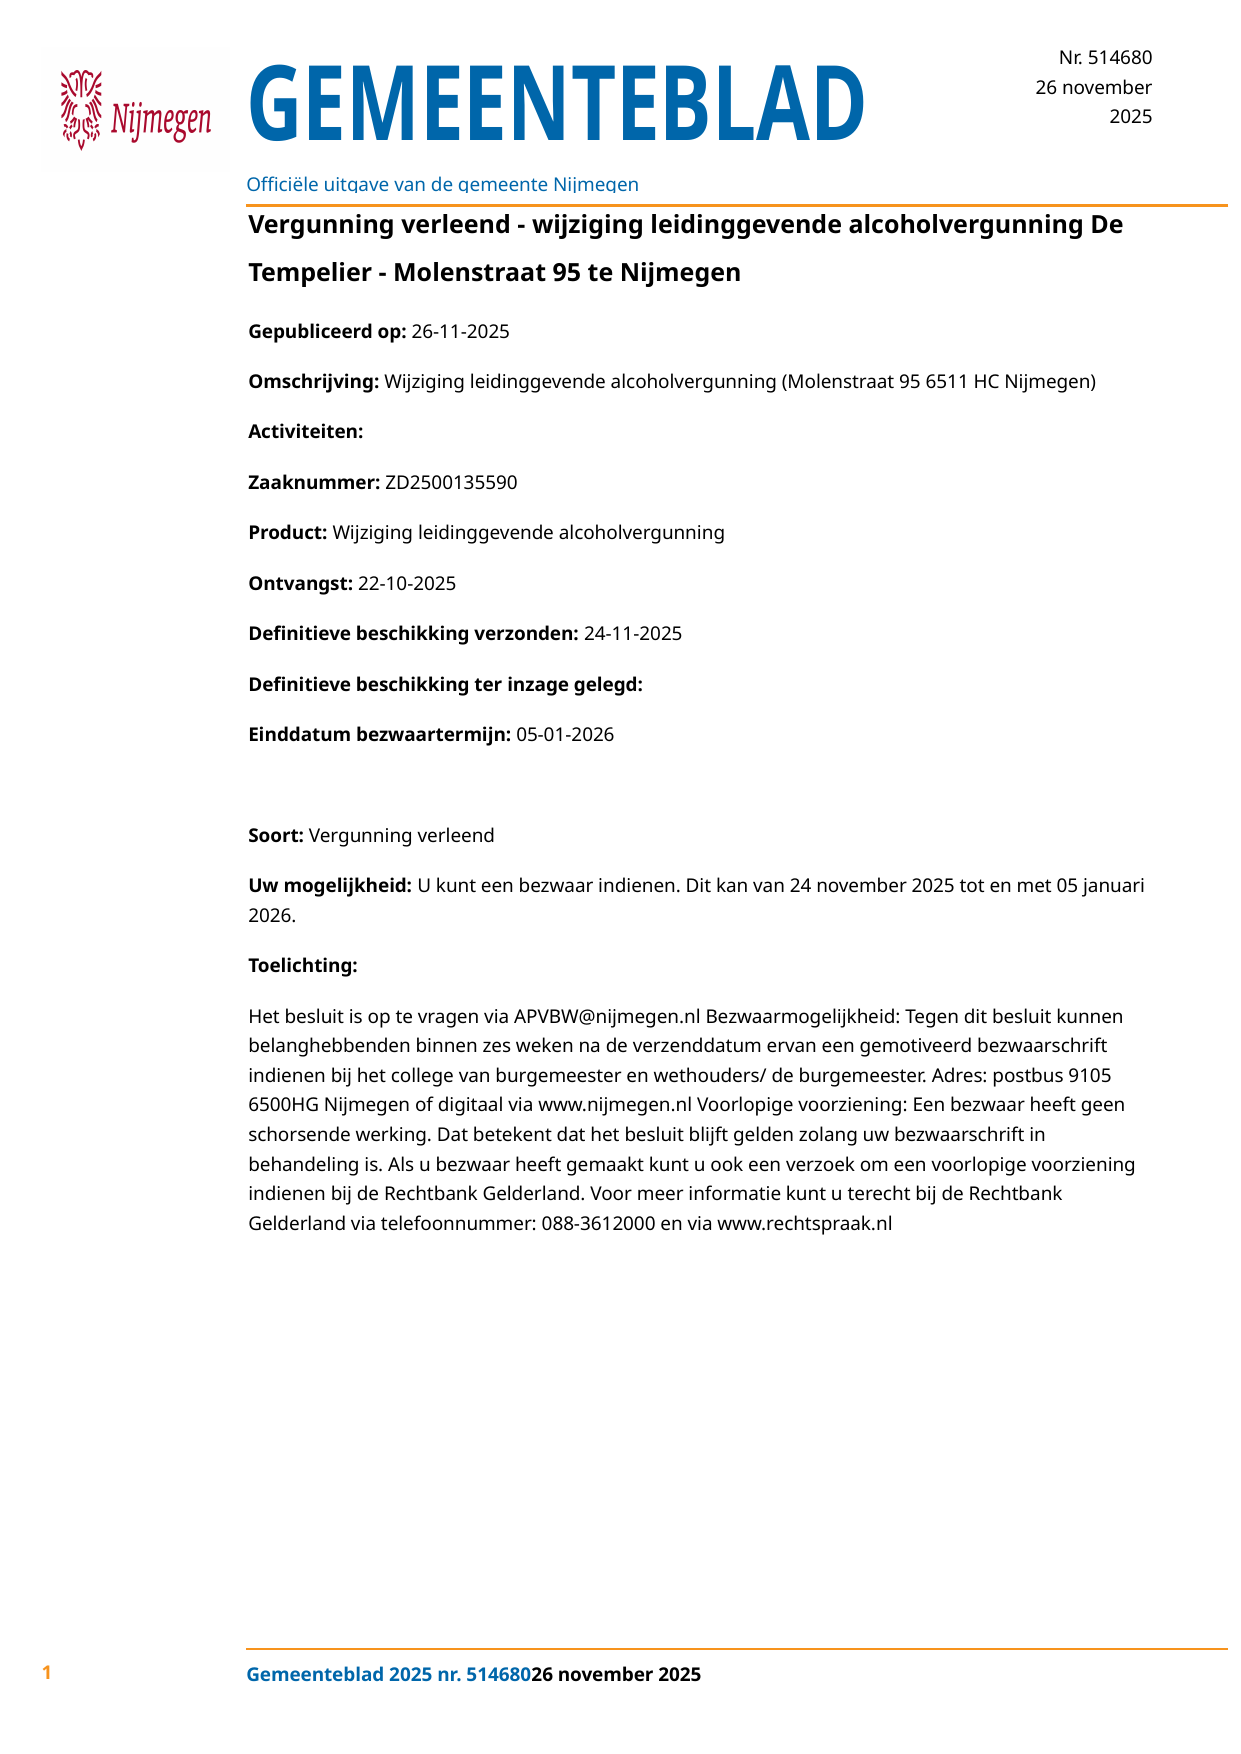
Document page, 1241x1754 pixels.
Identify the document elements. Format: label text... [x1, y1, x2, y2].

text Toelichting: [248, 952, 1152, 978]
text Product: Wijziging leidinggevende alcoholvergunning [248, 519, 1152, 545]
text Soort: Vergunning verleend [248, 822, 1152, 848]
text Definitieve beschikking ter inzage gelegd: [248, 671, 1152, 697]
text Gepubliceerd op: 26-11-2025 [248, 318, 1152, 344]
text Omschrijving: Wijziging leidinggevende alcoholvergunning (Molenstraat 95 6511 HC Nijmegen) [248, 368, 1152, 394]
text Vergunning verleend - wijziging leidinggevende alcoholvergunning De Tempelier - Molenstraat 95 te Nijmegen [248, 207, 1152, 288]
text Uw mogelijkheid: U kunt een bezwaar indienen. Dit kan van 24 november 2025 tot en met 05 januari 2026. [248, 872, 1152, 928]
text Ontvangst: 22-10-2025 [248, 570, 1152, 596]
text Activiteiten: [248, 419, 1152, 444]
text Einddatum bezwaartermijn: 05-01-2026 [248, 721, 1152, 747]
picture [41, 47, 231, 172]
text Definitieve beschikking verzonden: 24-11-2025 [248, 620, 1152, 646]
text Het besluit is op te vragen via APVBW@nijmegen.nl Bezwaarmogelijkheid: Tegen dit besluit kunnen belanghebbenden binnen zes weken na de verzenddatum ervan een gemotiveerd bezwaarschrift indienen bij het college van burgemeester en wethouders/ de burgemeester. Adres: postbus 9105 6500HG Nijmegen of digitaal via www.nijmegen.nl Voorlopige voorziening: Een bezwaar heeft geen schorsende werking. Dat betekent dat het besluit blijft gelden zolang uw bezwaarschrift in behandeling is. Als u bezwaar heeft gemaakt kunt u ook een verzoek om een voorlopige voorziening indienen bij de Rechtbank Gelderland. Voor meer informatie kunt u terecht bij de Rechtbank Gelderland via telefoonnummer: 088-3612000 en via www.rechtspraak.nl [248, 1003, 1152, 1236]
text Zaaknummer: ZD2500135590 [248, 469, 1152, 495]
